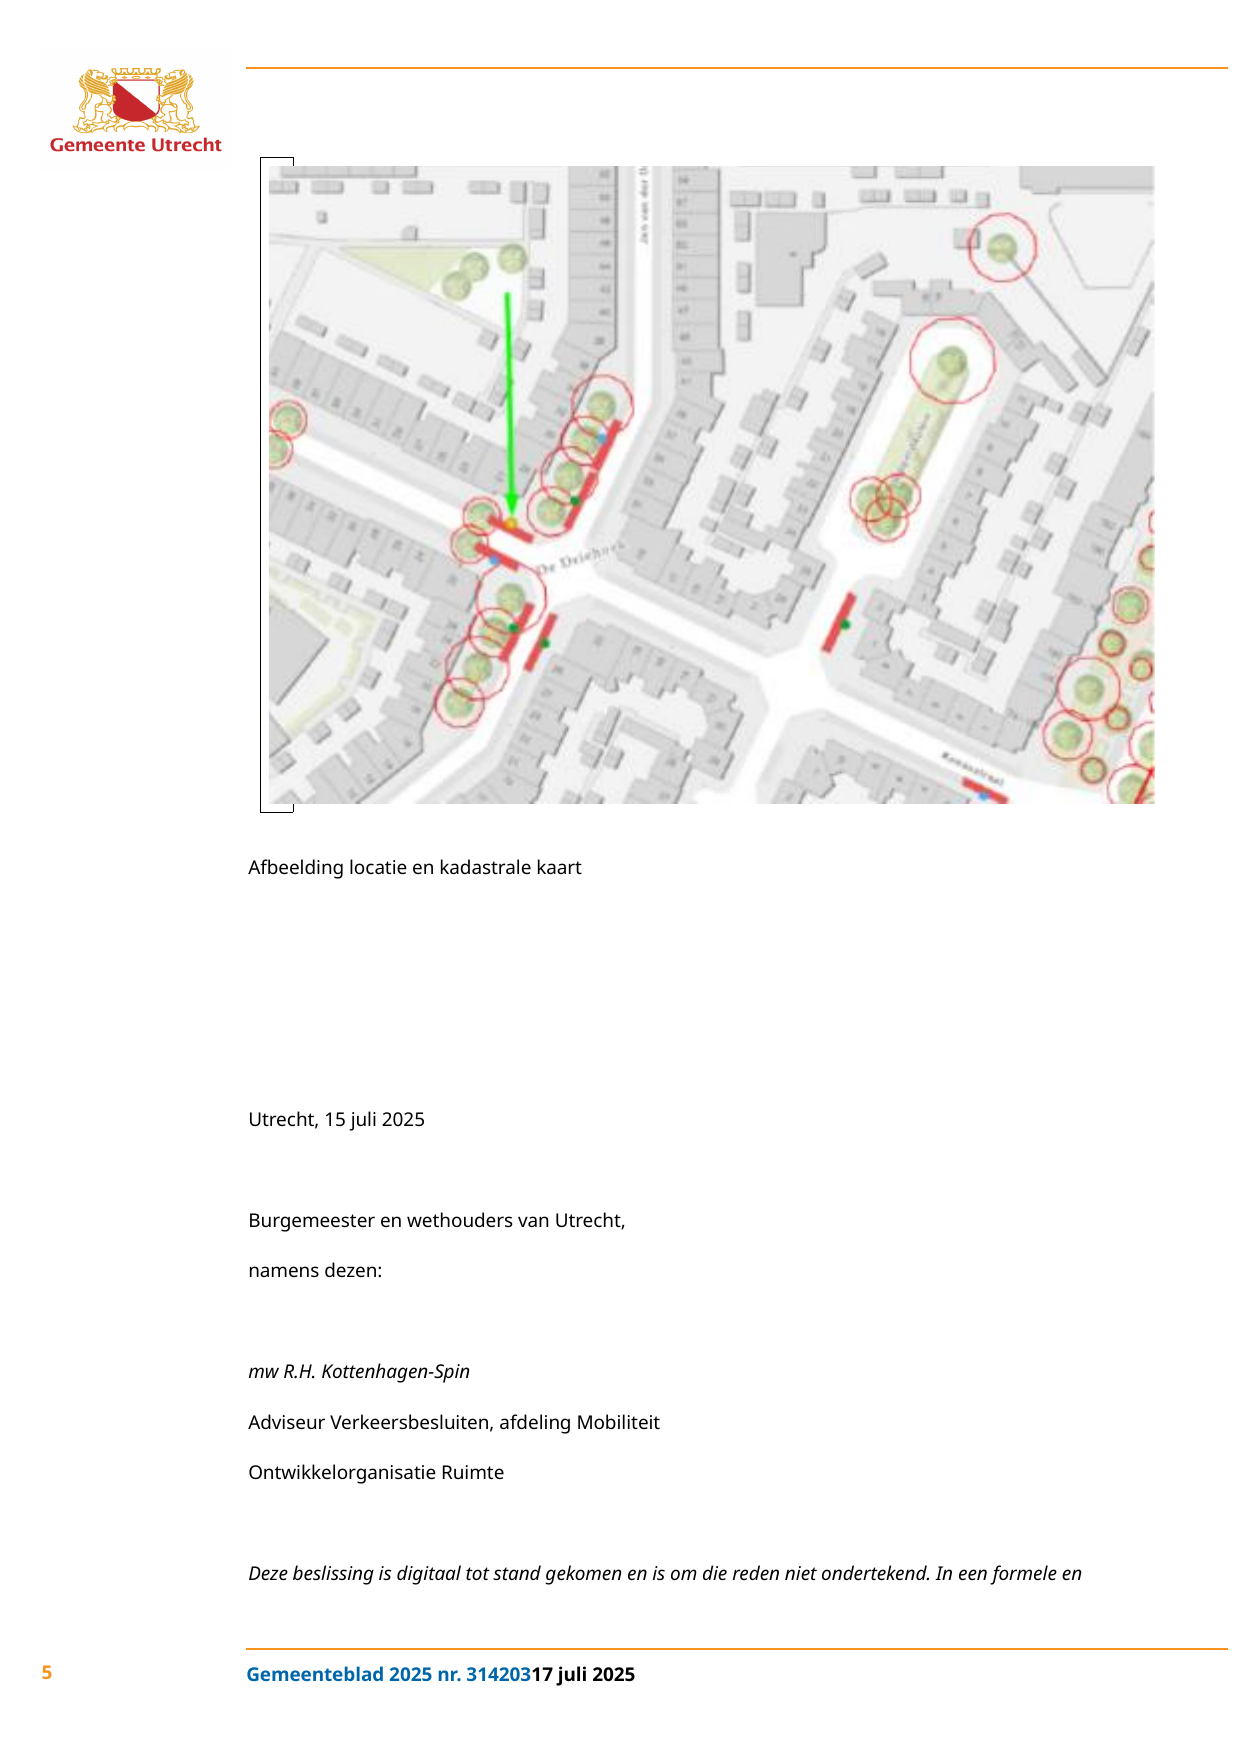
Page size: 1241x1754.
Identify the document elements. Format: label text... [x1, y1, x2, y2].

text Utrecht, 15 juli 2025 [248, 1106, 1152, 1132]
picture [41, 47, 231, 172]
text Deze beslissing is digitaal tot stand gekomen en is om die reden niet ondertekend. In een formele en [248, 1560, 1152, 1586]
text Ontwikkelorganisatie Ruimte [248, 1459, 1152, 1485]
text Adviseur Verkeersbesluiten, afdeling Mobiliteit [248, 1409, 1152, 1435]
text Afbeelding locatie en kadastrale kaart [248, 854, 1152, 880]
picture [268, 166, 1155, 804]
text namens dezen: [248, 1258, 1152, 1283]
text Burgemeester en wethouders van Utrecht, [248, 1207, 1152, 1233]
text mw R.H. Kottenhagen-Spin [248, 1358, 1152, 1384]
